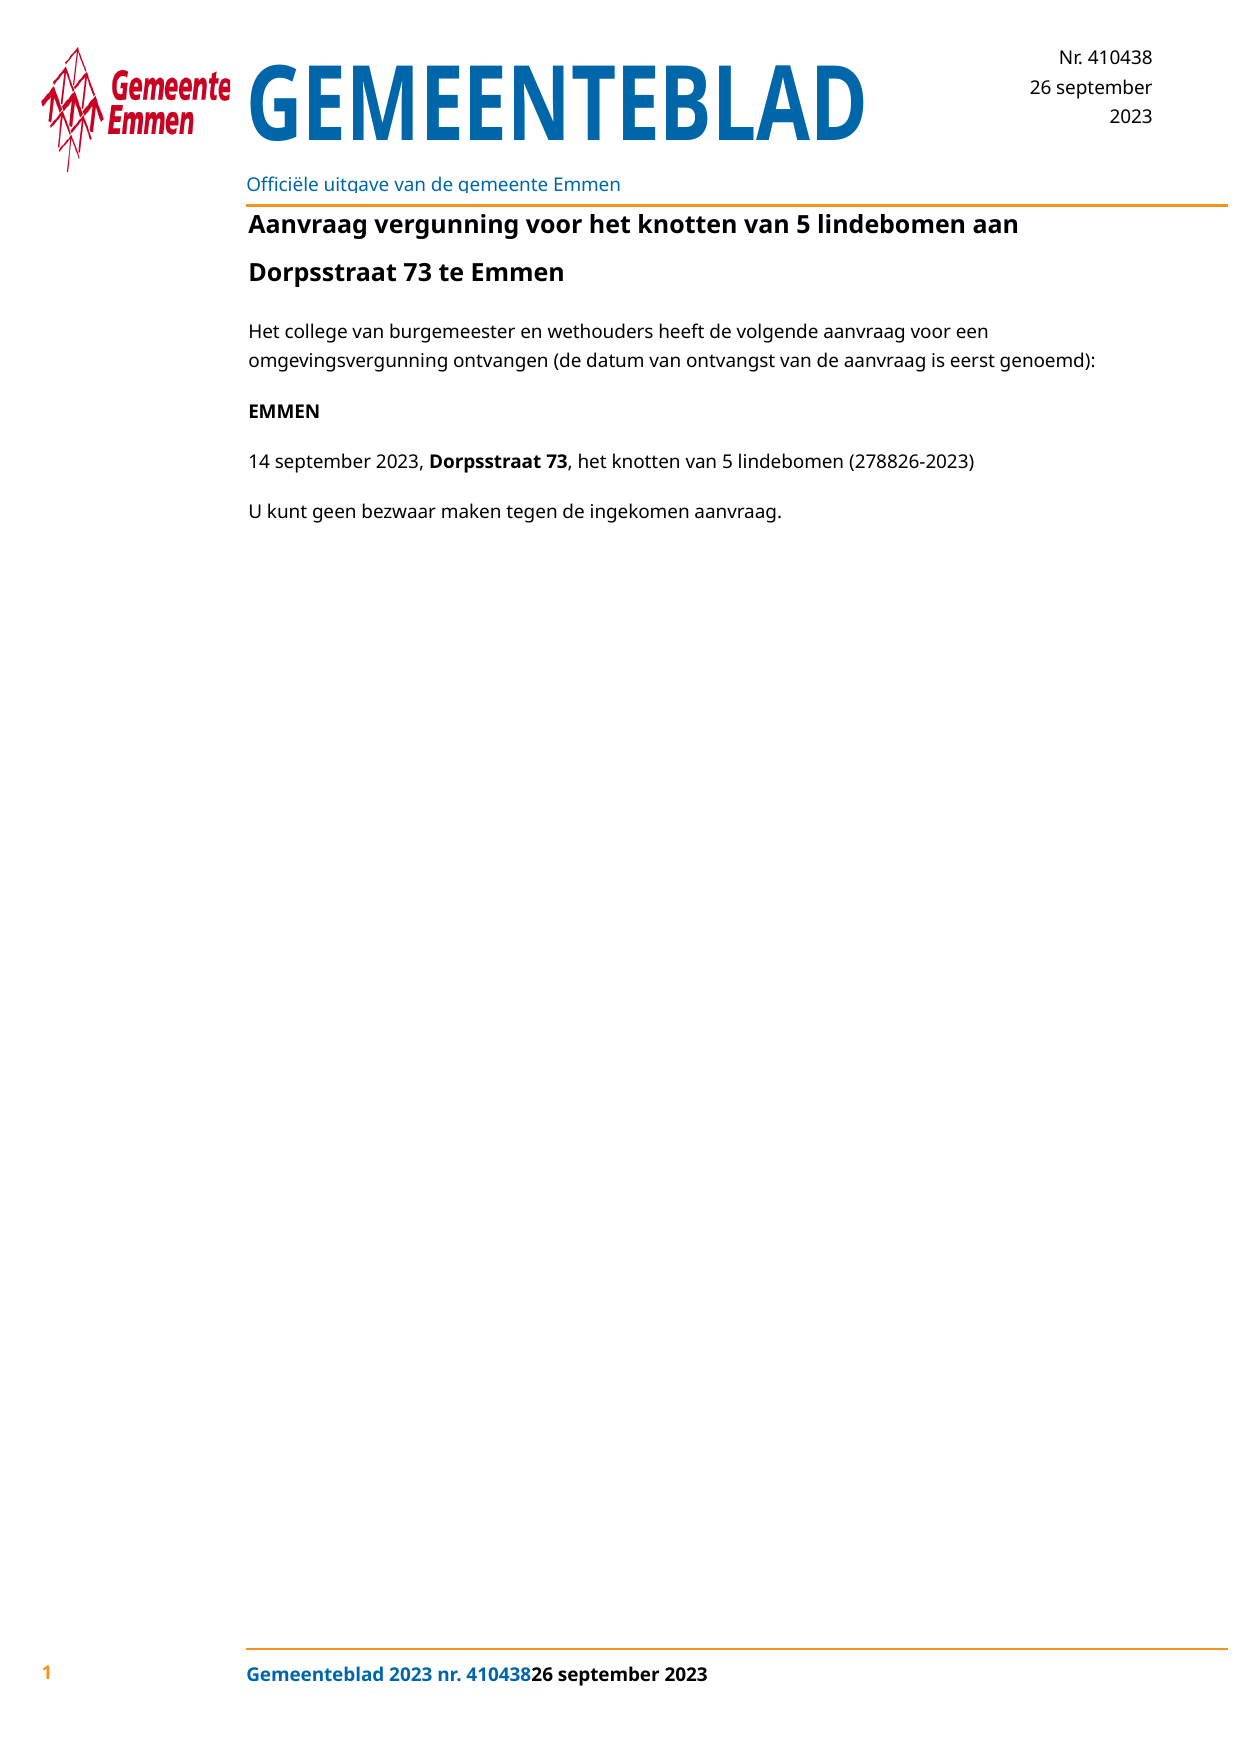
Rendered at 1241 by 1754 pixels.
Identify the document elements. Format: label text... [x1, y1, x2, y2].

text Aanvraag vergunning voor het knotten van 5 lindebomen aan Dorpsstraat 73 te Emmen [248, 207, 1152, 288]
text U kunt geen bezwaar maken tegen de ingekomen aanvraag. [248, 499, 1152, 524]
picture [41, 47, 231, 172]
text Het college van burgemeester en wethouders heeft de volgende aanvraag voor een omgevingsvergunning ontvangen (de datum van ontvangst van de aanvraag is eerst genoemd): [248, 318, 1152, 373]
text EMMEN [248, 398, 1152, 424]
text 14 september 2023, Dorpsstraat 73, het knotten van 5 lindebomen (278826-2023) [248, 448, 1152, 474]
